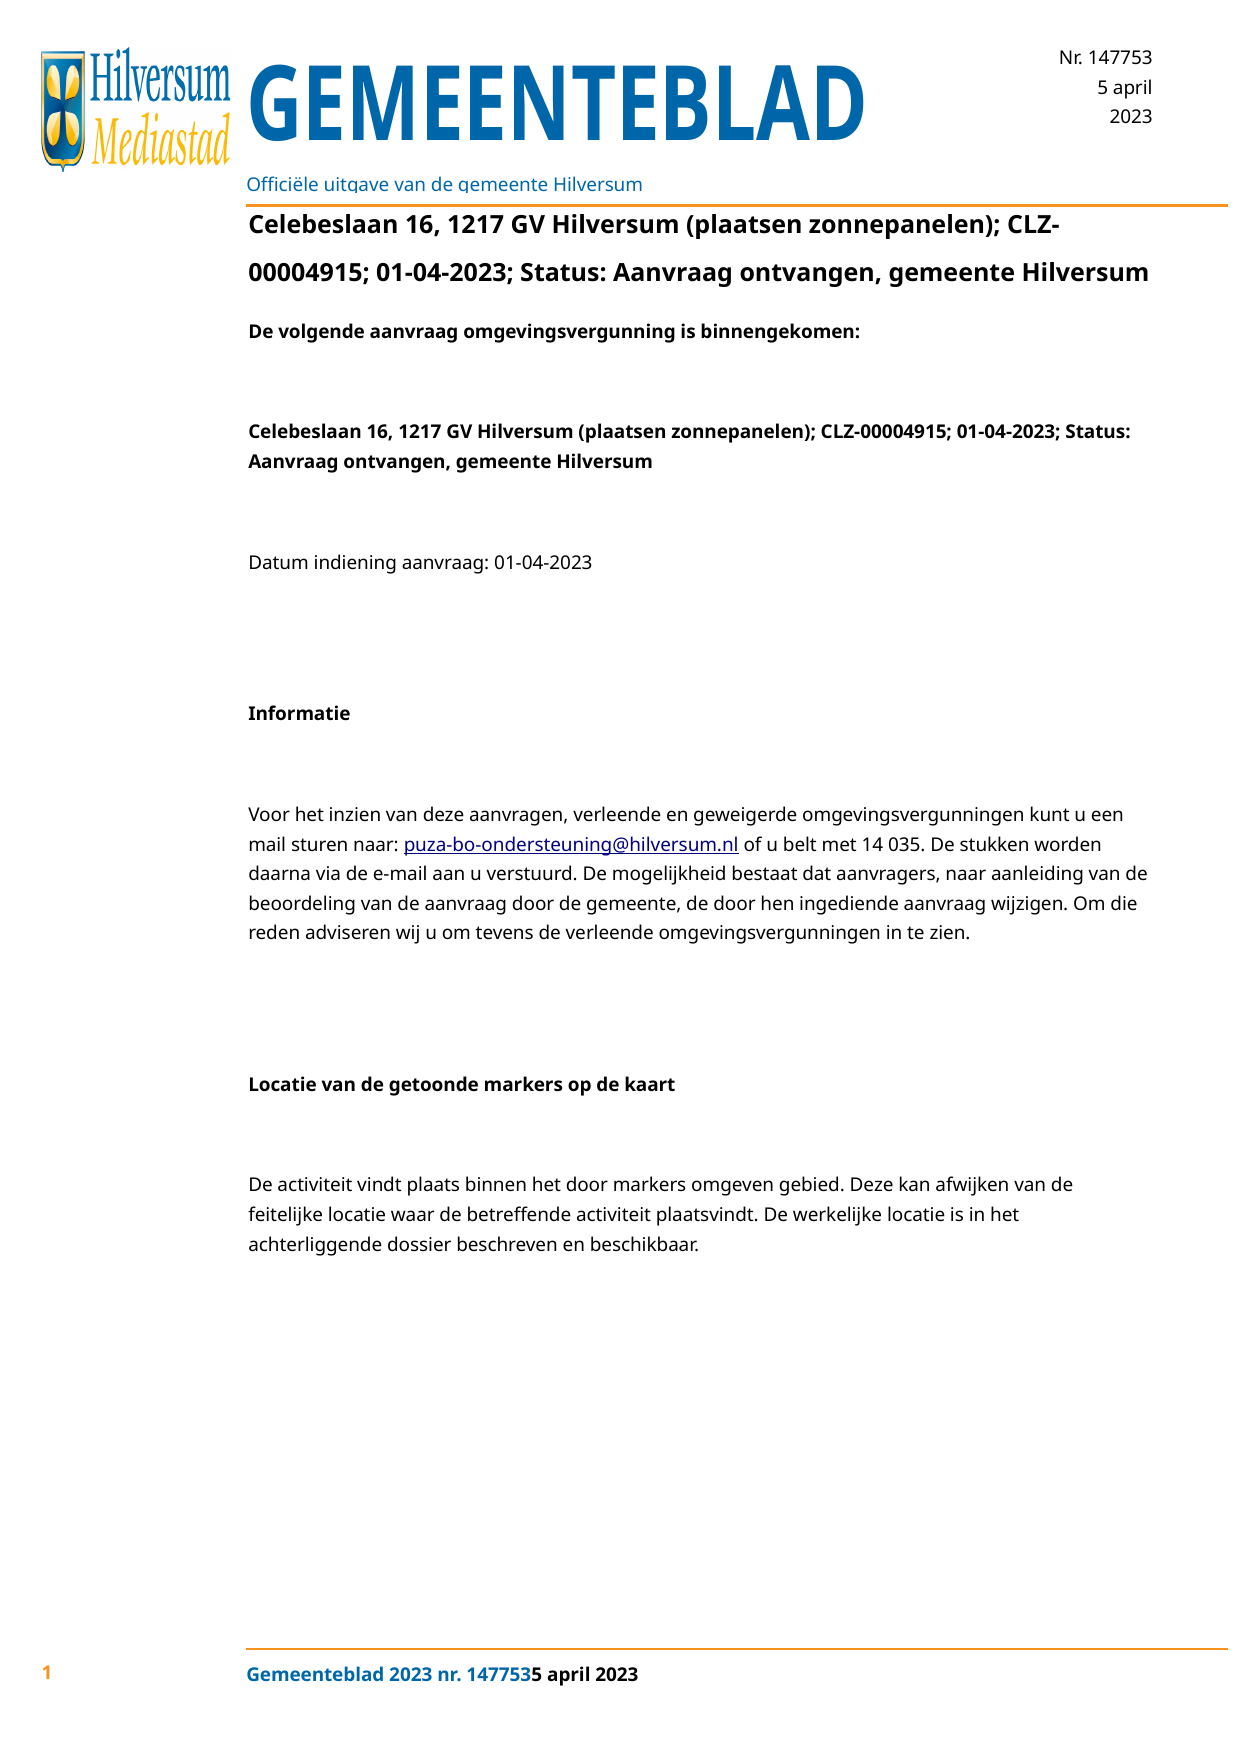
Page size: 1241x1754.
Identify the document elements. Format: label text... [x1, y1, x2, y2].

text De activiteit vindt plaats binnen het door markers omgeven gebied. Deze kan afwijken van de feitelijke locatie waar de betreffende activiteit plaatsvindt. De werkelijke locatie is in het achterliggende dossier beschreven en beschikbaar. [248, 1172, 1152, 1257]
text De volgende aanvraag omgevingsvergunning is binnengekomen: [248, 318, 1152, 344]
text Informatie [248, 700, 1152, 726]
picture [41, 47, 231, 172]
text Celebeslaan 16, 1217 GV Hilversum (plaatsen zonnepanelen); CLZ-00004915; 01-04-2023; Status: Aanvraag ontvangen, gemeente Hilversum [248, 207, 1152, 288]
text Datum indiening aanvraag: 01-04-2023 [248, 549, 1152, 575]
text Locatie van de getoonde markers op de kaart [248, 1071, 1152, 1097]
text Celebeslaan 16, 1217 GV Hilversum (plaatsen zonnepanelen); CLZ-00004915; 01-04-2023; Status: Aanvraag ontvangen, gemeente Hilversum [248, 419, 1152, 474]
text Voor het inzien van deze aanvragen, verleende en geweigerde omgevingsvergunningen kunt u een mail sturen naar: puza-bo-ondersteuning@hilversum.nl of u belt met 14 035. De stukken worden daarna via de e-mail aan u verstuurd. De mogelijkheid bestaat dat aanvragers, naar aanleiding van de beoordeling van de aanvraag door de gemeente, de door hen ingediende aanvraag wijzigen. Om die reden adviseren wij u om tevens de verleende omgevingsvergunningen in te zien. [248, 801, 1152, 945]
